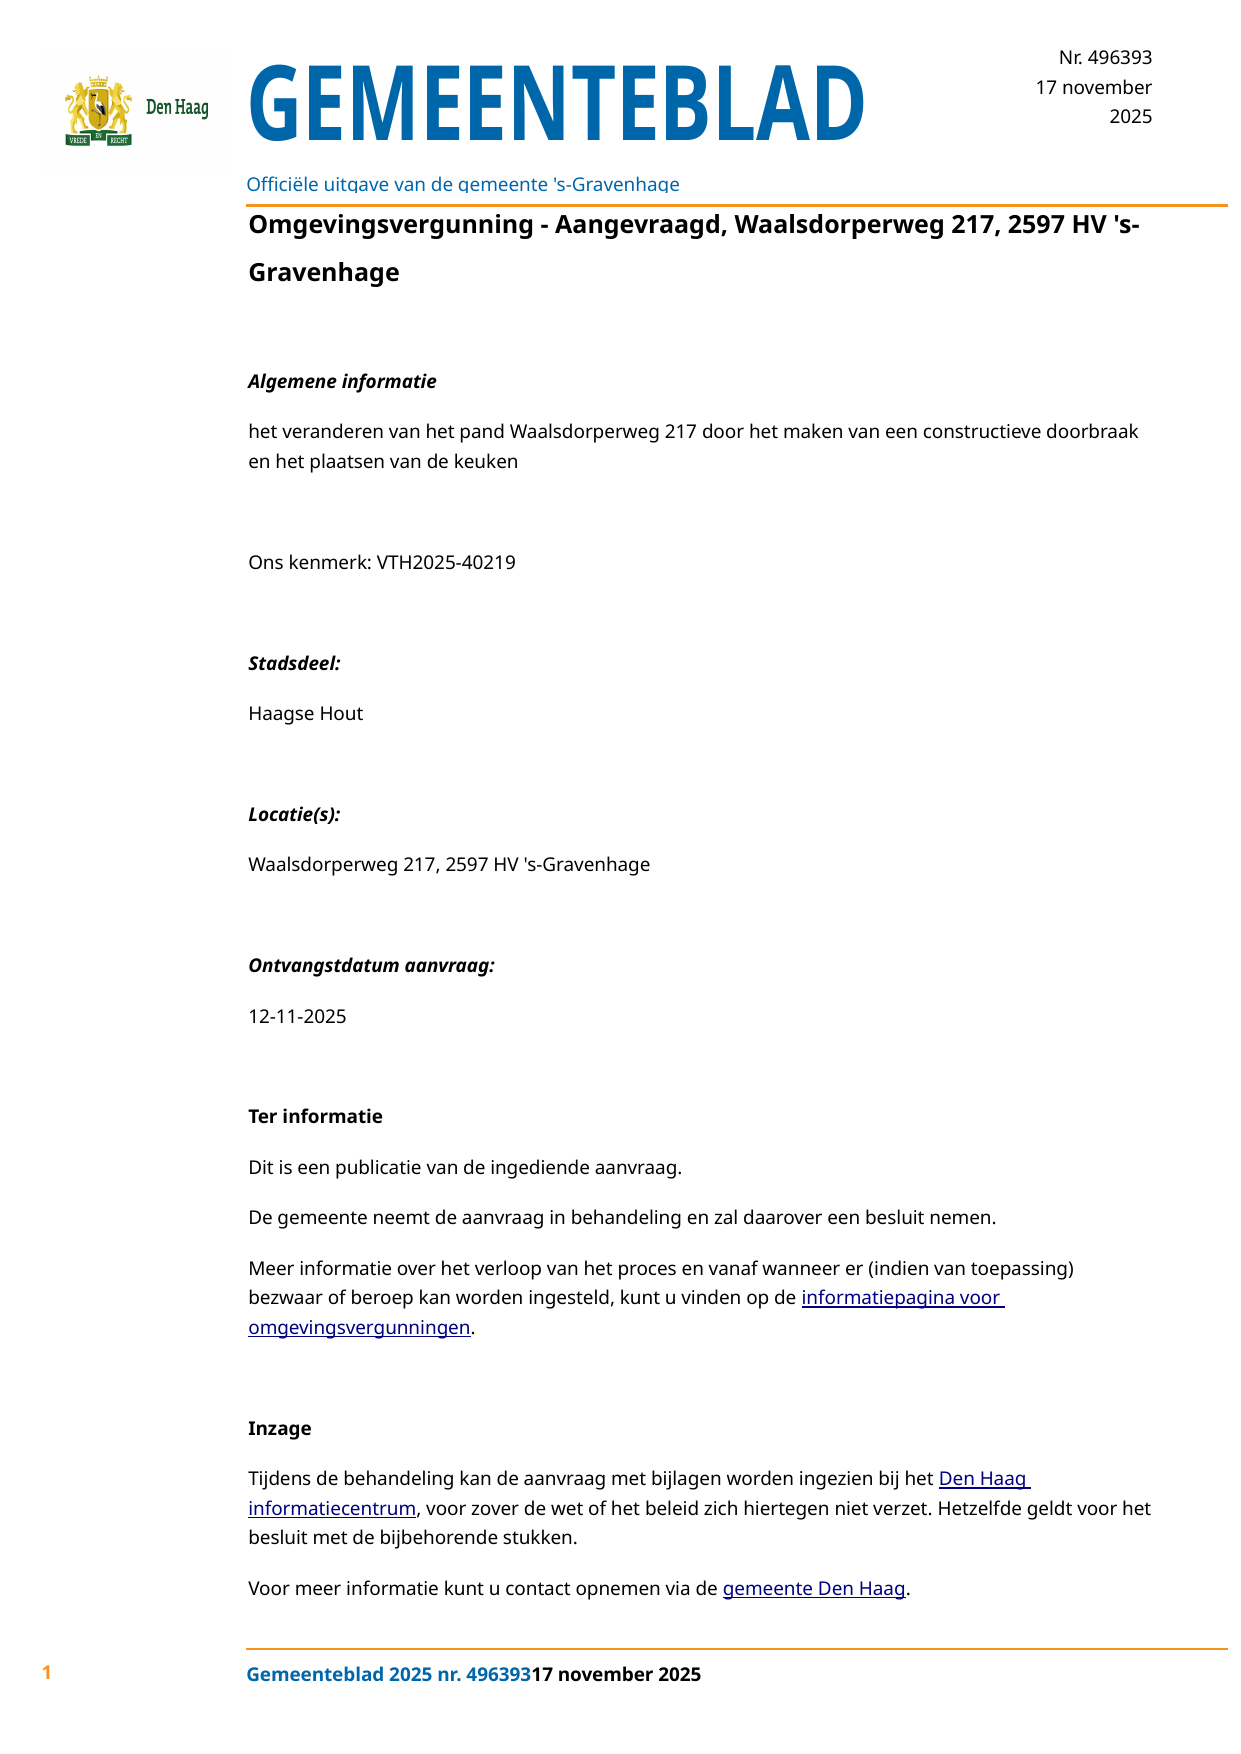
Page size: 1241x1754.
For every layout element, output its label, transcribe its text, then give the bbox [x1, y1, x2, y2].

text Algemene informatie [248, 368, 1152, 394]
text Inzage [248, 1415, 1152, 1441]
text Omgevingsvergunning - Aangevraagd, Waalsdorperweg 217, 2597 HV 's-Gravenhage [248, 207, 1152, 288]
text Haagse Hout [248, 700, 1152, 726]
text het veranderen van het pand Waalsdorperweg 217 door het maken van een constructieve doorbraak en het plaatsen van de keuken [248, 419, 1152, 474]
picture [41, 47, 231, 172]
text Ter informatie [248, 1104, 1152, 1129]
text Ontvangstdatum aanvraag: [248, 952, 1152, 978]
text Meer informatie over het verloop van het proces en vanaf wanneer er (indien van toepassing) bezwaar of beroep kan worden ingesteld, kunt u vinden op de informatiepagina voor omgevingsvergunningen. [248, 1255, 1152, 1340]
text Waalsdorperweg 217, 2597 HV 's-Gravenhage [248, 852, 1152, 877]
text De gemeente neemt de aanvraag in behandeling en zal daarover een besluit nemen. [248, 1204, 1152, 1230]
text Stadsdeel: [248, 650, 1152, 676]
text Ons kenmerk: VTH2025-40219 [248, 549, 1152, 575]
text Locatie(s): [248, 801, 1152, 827]
text 12-11-2025 [248, 1003, 1152, 1029]
text Tijdens de behandeling kan de aanvraag met bijlagen worden ingezien bij het Den Haag informatiecentrum, voor zover de wet of het beleid zich hiertegen niet verzet. Hetzelfde geldt voor het besluit met de bijbehorende stukken. [248, 1465, 1152, 1550]
text Dit is een publicatie van de ingediende aanvraag. [248, 1154, 1152, 1180]
text Voor meer informatie kunt u contact opnemen via de gemeente Den Haag. [248, 1575, 1152, 1601]
